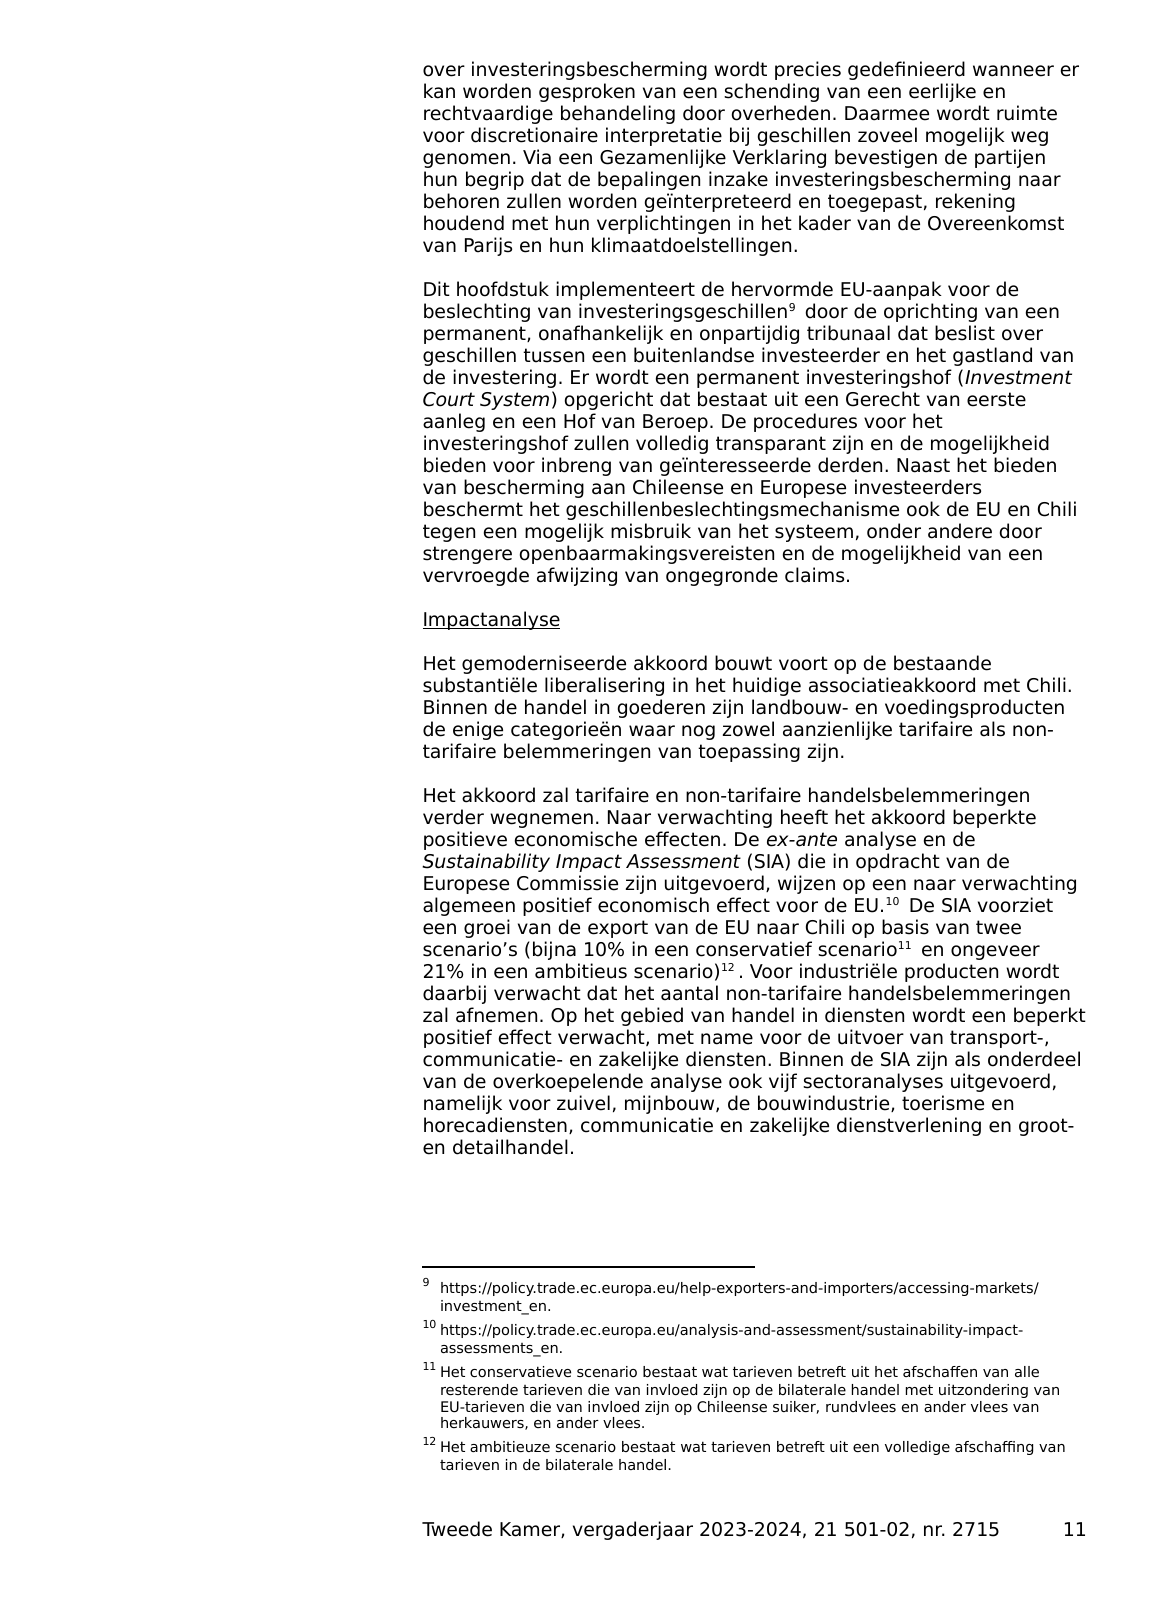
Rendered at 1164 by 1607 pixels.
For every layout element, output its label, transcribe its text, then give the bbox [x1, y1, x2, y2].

text Het conservatieve scenario bestaat wat tarieven betreft uit het afschaffen van alle resterende tarieven die van invloed zijn op de bilaterale handel met uitzondering van EU-tarieven die van invloed zijn op Chileense suiker, rundvlees en ander vlees van herkauwers, en ander vlees. [422, 1360, 1087, 1432]
text https://policy.trade.ec.europa.eu/help-exporters-and-importers/accessing-markets/investment_en. [422, 1276, 1087, 1315]
text Het gemoderniseerde akkoord bouwt voort op de bestaande substantiële liberalisering in het huidige associatieakkoord met Chili. Binnen de handel in goederen zijn landbouw- en voedingsproducten de enige categorieën waar nog zowel aanzienlijke tarifaire als non-tarifaire belemmeringen van toepassing zijn. [422, 653, 1087, 763]
text over investeringsbescherming wordt precies gedefinieerd wanneer er kan worden gesproken van een schending van een eerlijke en rechtvaardige behandeling door overheden. Daarmee wordt ruimte voor discretionaire interpretatie bij geschillen zoveel mogelijk weg genomen. Via een Gezamenlijke Verklaring bevestigen de partijen hun begrip dat de bepalingen inzake investeringsbescherming naar behoren zullen worden geïnterpreteerd en toegepast, rekening houdend met hun verplichtingen in het kader van de Overeenkomst van Parijs en hun klimaatdoelstellingen. [422, 59, 1087, 257]
text Het akkoord zal tarifaire en non-tarifaire handelsbelemmeringen verder wegnemen. Naar verwachting heeft het akkoord beperkte positieve economische effecten. De ex-ante analyse en de Sustainability Impact Assessment (SIA) die in opdracht van de Europese Commissie zijn uitgevoerd, wijzen op een naar verwachting algemeen positief economisch effect voor de EU. De SIA voorziet een groei van de export van de EU naar Chili op basis van twee scenario’s (bijna 10% in een conservatief scenario en ongeveer 21% in een ambitieus scenario). Voor industriële producten wordt daarbij verwacht dat het aantal non-tarifaire handelsbelemmeringen zal afnemen. Op het gebied van handel in diensten wordt een beperkt positief effect verwacht, met name voor de uitvoer van transport-, communicatie- en zakelijke diensten. Binnen de SIA zijn als onderdeel van de overkoepelende analyse ook vijf sectoranalyses uitgevoerd, namelijk voor zuivel, mijnbouw, de bouwindustrie, toerisme en horecadiensten, communicatie en zakelijke dienstverlening en groot- en detailhandel. [422, 785, 1087, 1159]
text Dit hoofdstuk implementeert de hervormde EU-aanpak voor de beslechting van investeringsgeschillen door de oprichting van een permanent, onafhankelijk en onpartijdig tribunaal dat beslist over geschillen tussen een buitenlandse investeerder en het gastland van de investering. Er wordt een permanent investeringshof (Investment Court System) opgericht dat bestaat uit een Gerecht van eerste aanleg en een Hof van Beroep. De procedures voor het investeringshof zullen volledig transparant zijn en de mogelijkheid bieden voor inbreng van geïnteresseerde derden. Naast het bieden van bescherming aan Chileense en Europese investeerders beschermt het geschillenbeslechtingsmechanisme ook de EU en Chili tegen een mogelijk misbruik van het systeem, onder andere door strengere openbaarmakingsvereisten en de mogelijkheid van een vervroegde afwijzing van ongegronde claims. [422, 279, 1087, 587]
subtitle Impactanalyse [422, 609, 1087, 631]
text https://policy.trade.ec.europa.eu/analysis-and-assessment/sustainability-impact-assessments_en. [422, 1318, 1087, 1357]
text Het ambitieuze scenario bestaat wat tarieven betreft uit een volledige afschaffing van tarieven in de bilaterale handel. [422, 1435, 1087, 1474]
